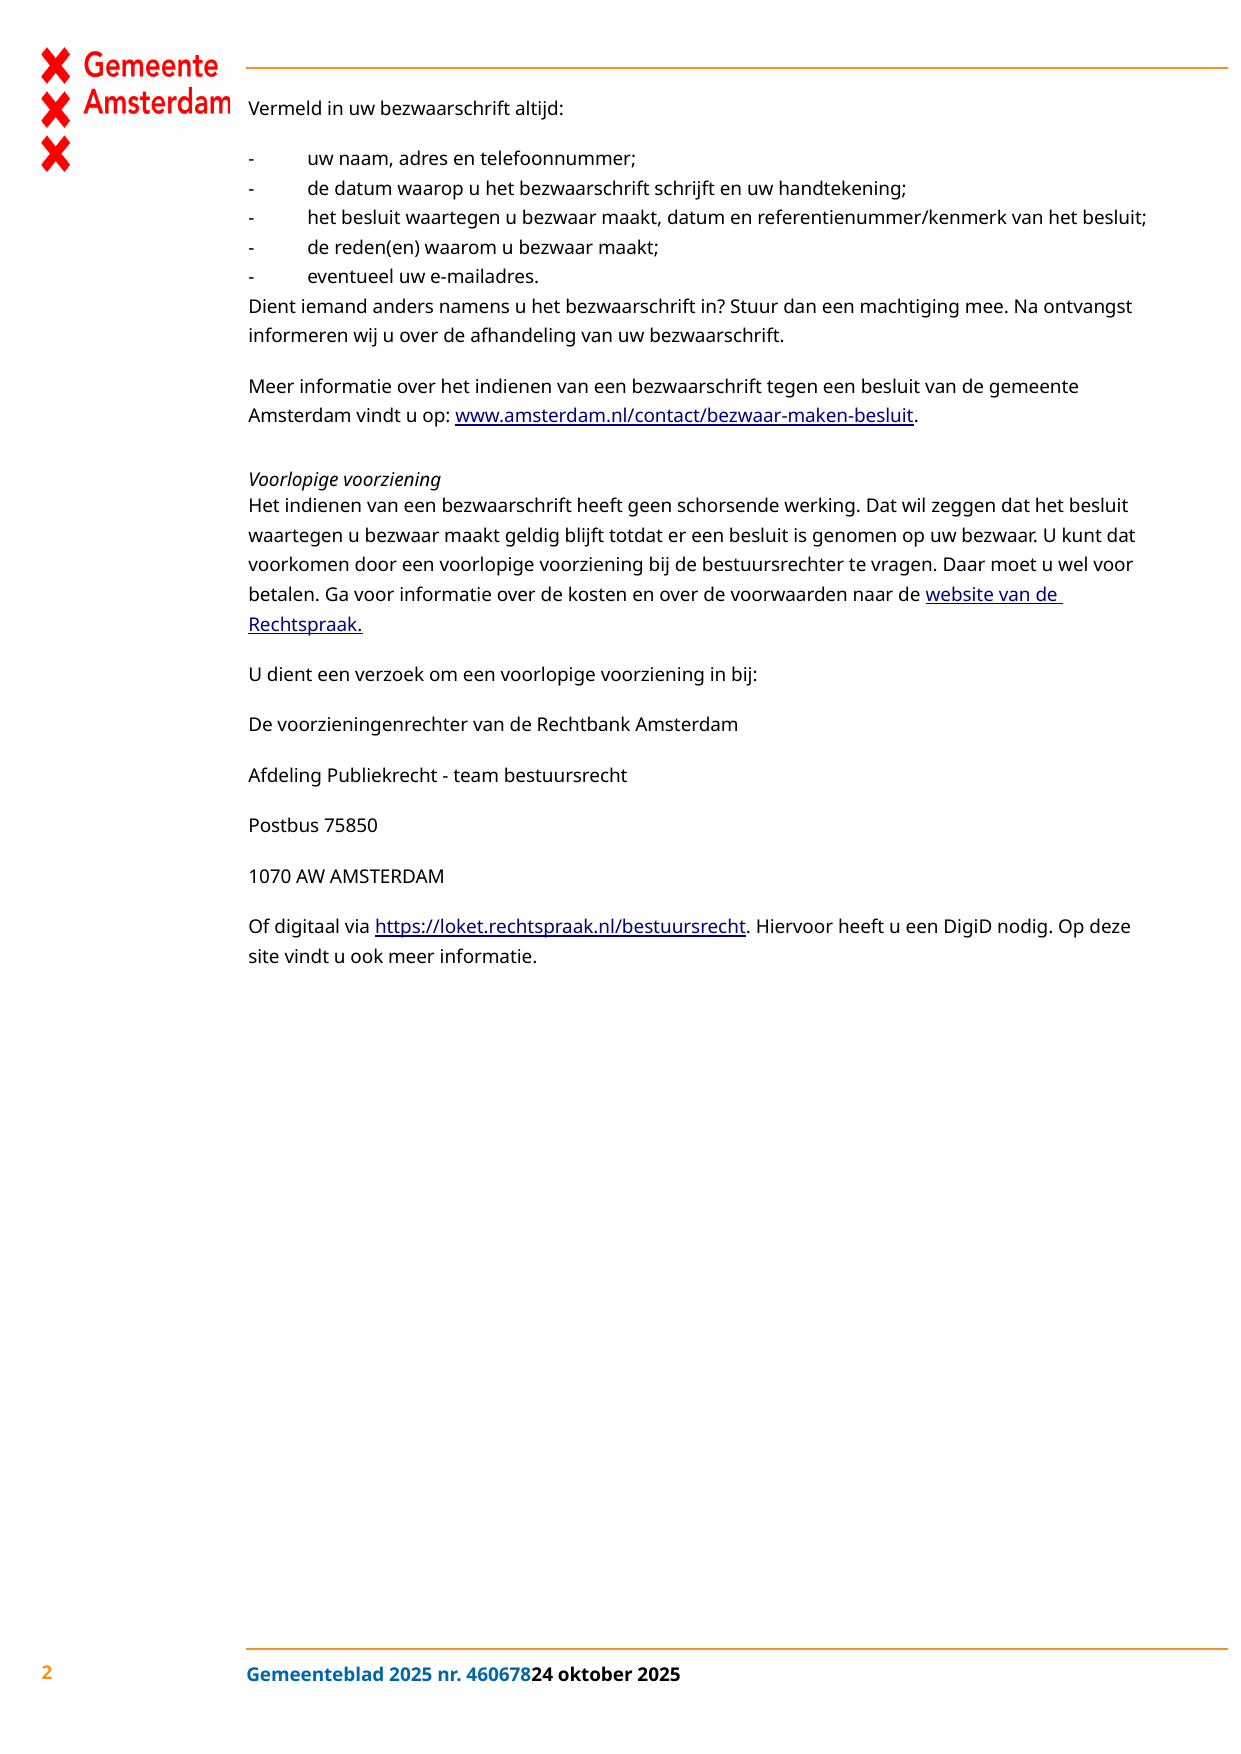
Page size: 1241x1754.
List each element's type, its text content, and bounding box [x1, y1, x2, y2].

picture [41, 47, 231, 172]
list uw naam, adres en telefoonnummer; [248, 145, 1152, 171]
text De voorzieningenrechter van de Rechtbank Amsterdam [248, 712, 1152, 737]
text Of digitaal via https://loket.rechtspraak.nl/bestuursrecht. Hiervoor heeft u een DigiD nodig. Op deze site vindt u ook meer informatie. [248, 913, 1152, 968]
text Dient iemand anders namens u het bezwaarschrift in? Stuur dan een machtiging mee. Na ontvangst informeren wij u over de afhandeling van uw bezwaarschrift. [248, 293, 1152, 348]
text Het indienen van een bezwaarschrift heeft geen schorsende werking. Dat wil zeggen dat het besluit waartegen u bezwaar maakt geldig blijft totdat er een besluit is genomen op uw bezwaar. U kunt dat voorkomen door een voorlopige voorziening bij de bestuursrechter te vragen. Daar moet u wel voor betalen. Ga voor informatie over de kosten en over de voorwaarden naar de website van de Rechtspraak. [248, 492, 1152, 636]
text Vermeld in uw bezwaarschrift altijd: [248, 95, 1152, 121]
text Afdeling Publiekrecht - team bestuursrecht [248, 762, 1152, 788]
text 1070 AW AMSTERDAM [248, 863, 1152, 888]
text Voorlopige voorziening [248, 467, 1152, 492]
list de reden(en) waarom u bezwaar maakt; [248, 234, 1152, 260]
text Meer informatie over het indienen van een bezwaarschrift tegen een besluit van de gemeente Amsterdam vindt u op: www.amsterdam.nl/contact/bezwaar-maken-besluit. [248, 373, 1152, 428]
list eventueel uw e-mailadres. [248, 263, 1152, 289]
list de datum waarop u het bezwaarschrift schrijft en uw handtekening; [248, 175, 1152, 201]
text Postbus 75850 [248, 812, 1152, 838]
text U dient een verzoek om een voorlopige voorziening in bij: [248, 661, 1152, 687]
list het besluit waartegen u bezwaar maakt, datum en referentienummer/kenmerk van het besluit; [248, 204, 1152, 230]
